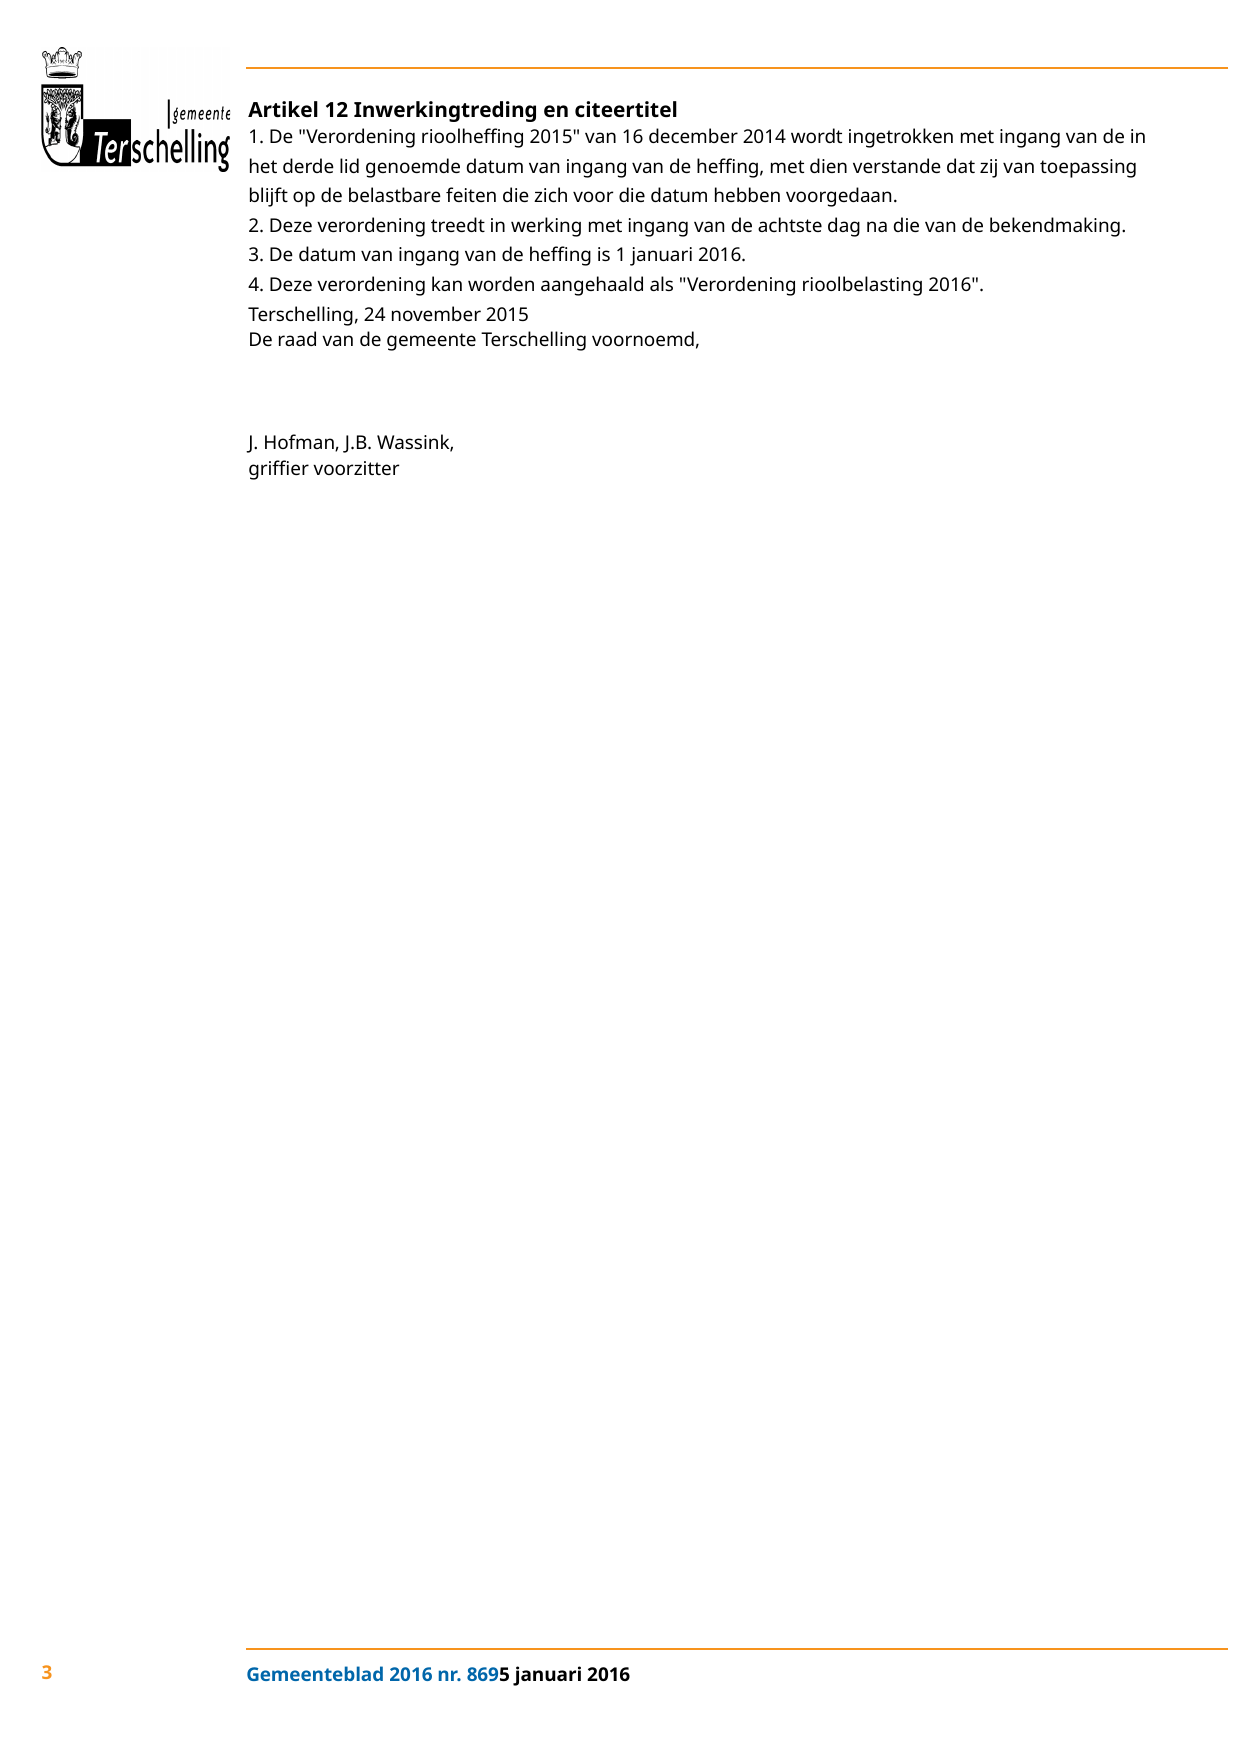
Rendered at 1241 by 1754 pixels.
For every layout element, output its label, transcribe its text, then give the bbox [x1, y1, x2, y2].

text 2. Deze verordening treedt in werking met ingang van de achtste dag na die van de bekendmaking. [248, 212, 1152, 238]
text 3. De datum van ingang van de heffing is 1 januari 2016. [248, 242, 1152, 267]
text 1. De "Verordening rioolheffing 2015" van 16 december 2014 wordt ingetrokken met ingang van de in het derde lid genoemde datum van ingang van de heffing, met dien verstande dat zij van toepassing blijft op de belastbare feiten die zich voor die datum hebben voorgedaan. [248, 123, 1152, 208]
text De raad van de gemeente Terschelling voornoemd, [248, 326, 1152, 352]
text 4. Deze verordening kan worden aangehaald als "Verordening rioolbelasting 2016". [248, 271, 1152, 297]
text griffier voorzitter [248, 455, 1152, 481]
picture [41, 47, 231, 172]
text J. Hofman, J.B. Wassink, [248, 429, 1152, 455]
text Terschelling, 24 november 2015 [248, 301, 1152, 326]
text Artikel 12 Inwerkingtreding en citeertitel [248, 95, 1152, 123]
